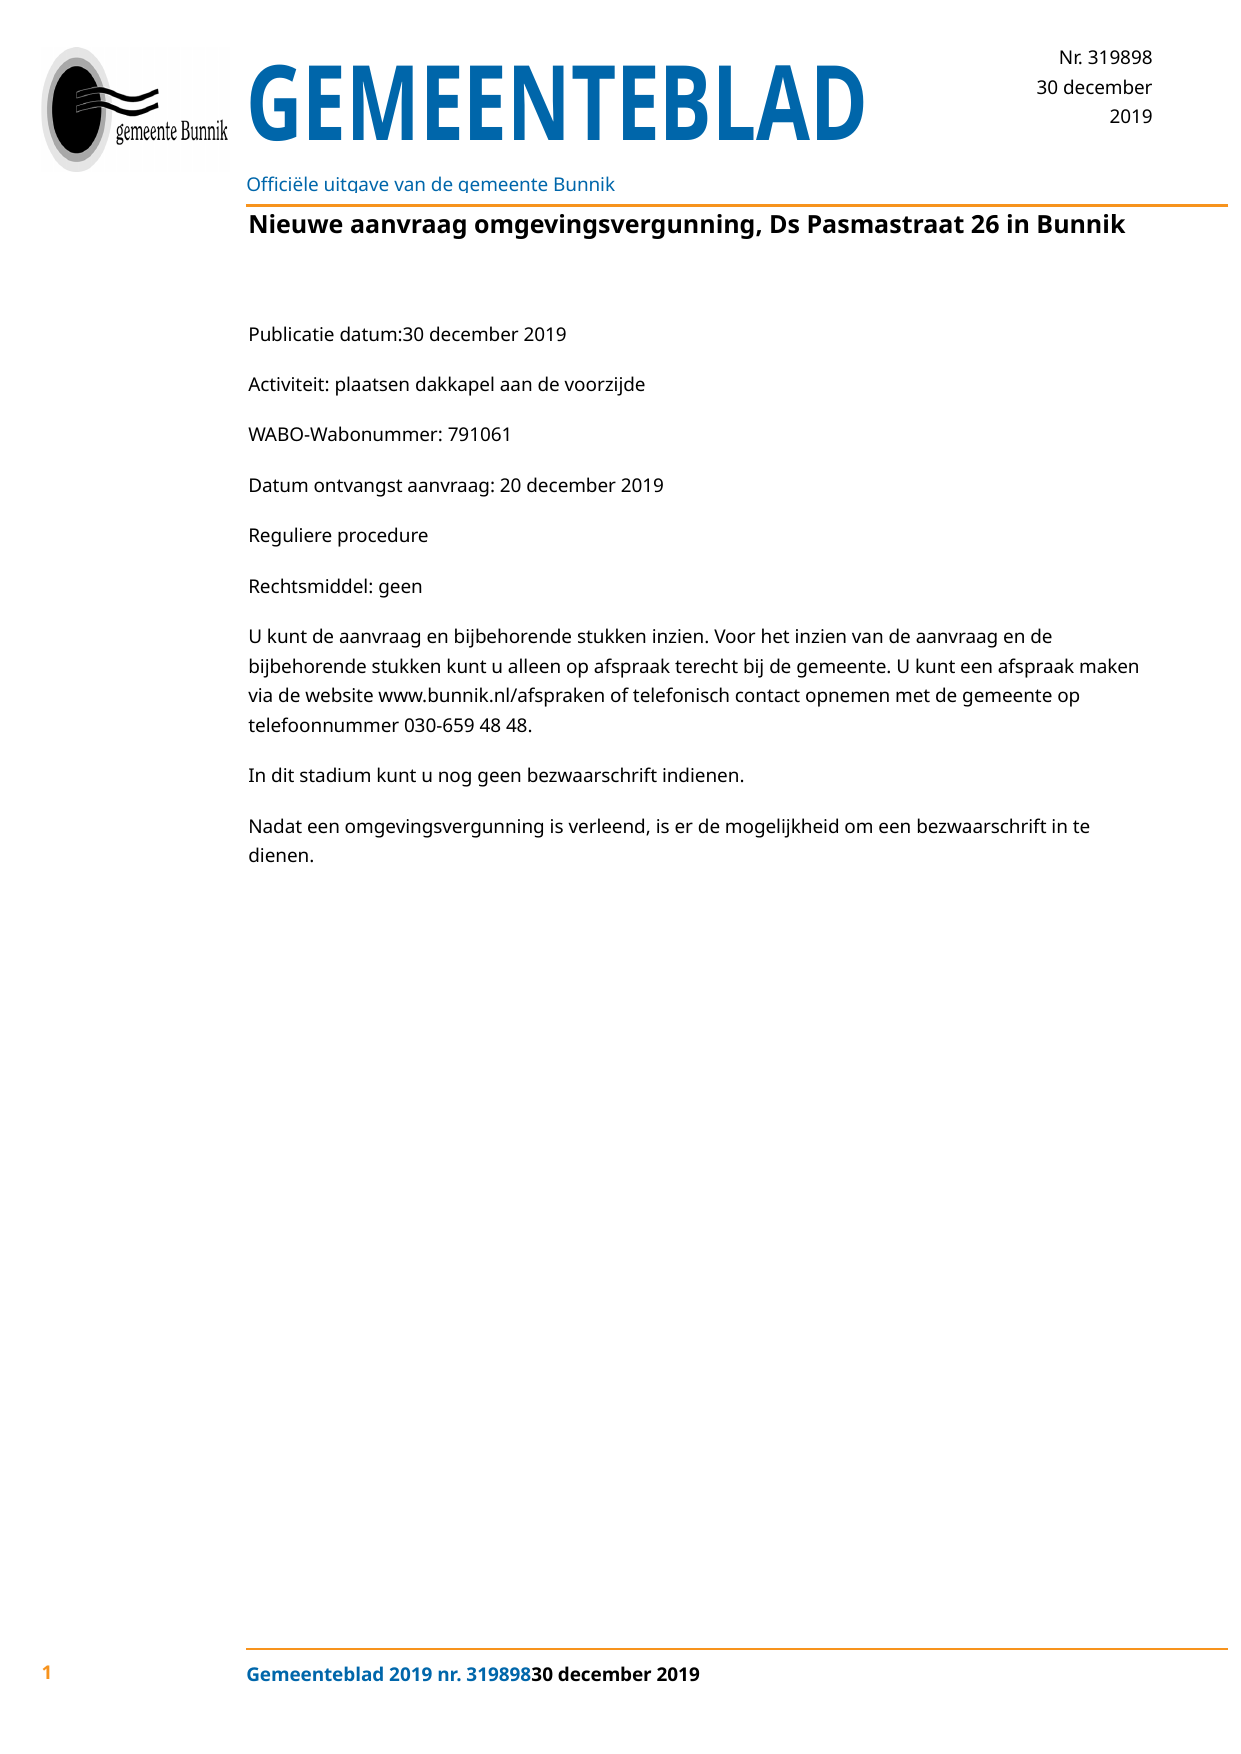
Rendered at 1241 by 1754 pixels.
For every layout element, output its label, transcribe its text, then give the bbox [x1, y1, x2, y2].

text U kunt de aanvraag en bijbehorende stukken inzien. Voor het inzien van de aanvraag en de bijbehorende stukken kunt u alleen op afspraak terecht bij de gemeente. U kunt een afspraak maken via de website www.bunnik.nl/afspraken of telefonisch contact opnemen met de gemeente op telefoonnummer 030-659 48 48. [248, 623, 1152, 738]
text Nieuwe aanvraag omgevingsvergunning, Ds Pasmastraat 26 in Bunnik [248, 207, 1152, 241]
text In dit stadium kunt u nog geen bezwaarschrift indienen. [248, 762, 1152, 788]
picture [41, 47, 231, 172]
text Nadat een omgevingsvergunning is verleend, is er de mogelijkheid om een bezwaarschrift in te dienen. [248, 813, 1152, 868]
text Reguliere procedure [248, 522, 1152, 548]
text WABO-Wabonummer: 791061 [248, 422, 1152, 447]
text Publicatie datum:30 december 2019 [248, 321, 1152, 346]
text Datum ontvangst aanvraag: 20 december 2019 [248, 472, 1152, 498]
text Rechtsmiddel: geen [248, 573, 1152, 598]
text Activiteit: plaatsen dakkapel aan de voorzijde [248, 371, 1152, 397]
